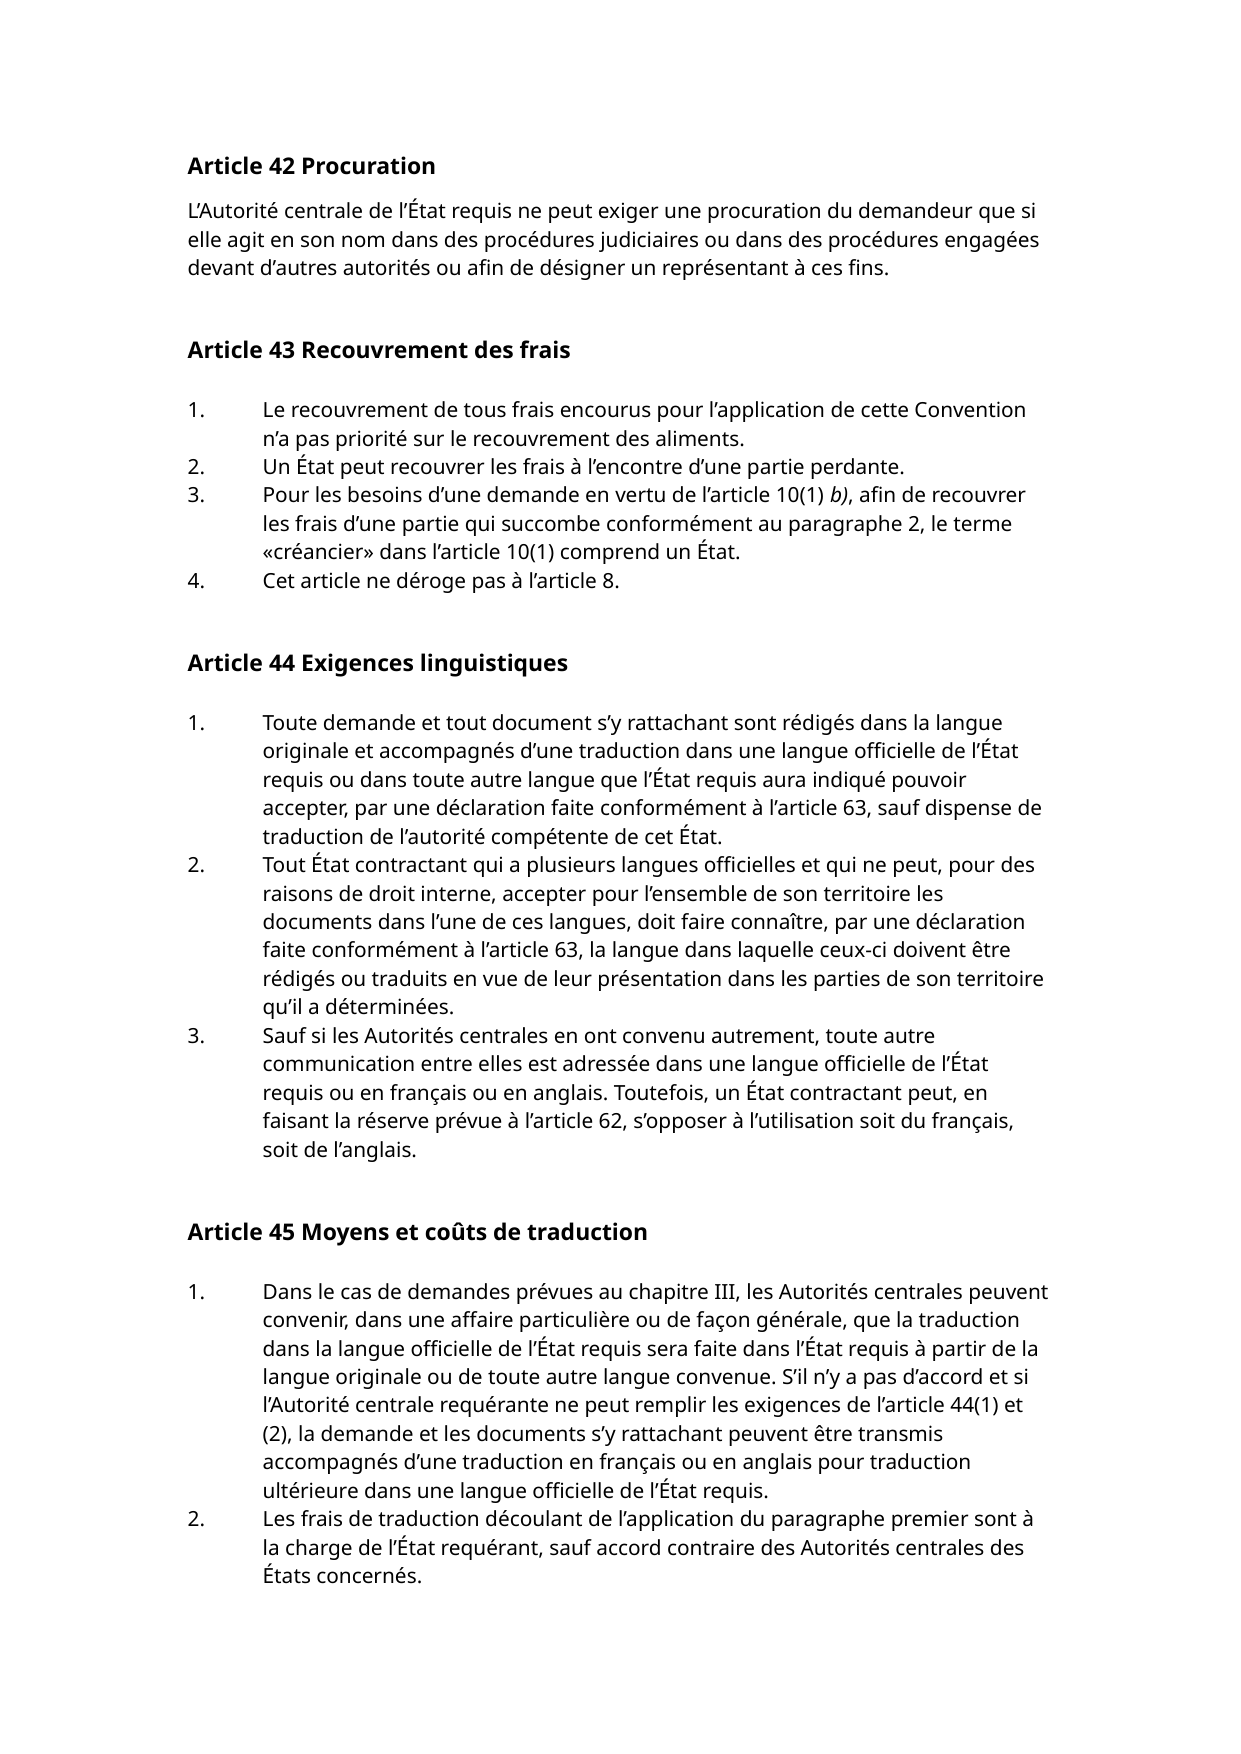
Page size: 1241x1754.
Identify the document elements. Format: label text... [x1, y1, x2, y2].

subtitle Article 45 Moyens et coûts de traduction [187, 1216, 1053, 1247]
list Le recouvrement de tous frais encourus pour l’application de cette Convention n’a pas priorité sur le recouvrement des aliments. [187, 395, 1053, 452]
list Les frais de traduction découlant de l’application du paragraphe premier sont à la charge de l’État requérant, sauf accord contraire des Autorités centrales des États concernés. [187, 1504, 1053, 1590]
list Sauf si les Autorités centrales en ont convenu autrement, toute autre communication entre elles est adressée dans une langue officielle de l’État requis ou en français ou en anglais. Toutefois, un État contractant peut, en faisant la réserve prévue à l’article 62, s’opposer à l’utilisation soit du français, soit de l’anglais. [187, 1021, 1053, 1163]
list Tout État contractant qui a plusieurs langues officielles et qui ne peut, pour des raisons de droit interne, accepter pour l’ensemble de son territoire les documents dans l’une de ces langues, doit faire connaître, par une déclaration faite conformément à l’article 63, la langue dans laquelle ceux-ci doivent être rédigés ou traduits en vue de leur présentation dans les parties de son territoire qu’il a déterminées. [187, 850, 1053, 1021]
list Un État peut recouvrer les frais à l’encontre d’une partie perdante. [187, 452, 1053, 481]
list Toute demande et tout document s’y rattachant sont rédigés dans la langue originale et accompagnés d’une traduction dans une langue officielle de l’État requis ou dans toute autre langue que l’État requis aura indiqué pouvoir accepter, par une déclaration faite conformément à l’article 63, sauf dispense de traduction de l’autorité compétente de cet État. [187, 708, 1053, 850]
text L’Autorité centrale de l’État requis ne peut exiger une procuration du demandeur que si elle agit en son nom dans des procédures judiciaires ou dans des procédures engagées devant d’autres autorités ou afin de désigner un représentant à ces fins. [187, 196, 1053, 282]
subtitle Article 42 Procuration [187, 150, 1053, 181]
list Pour les besoins d’une demande en vertu de l’article 10(1) b), afin de recouvrer les frais d’une partie qui succombe conformément au paragraphe 2, le terme «créancier» dans l’article 10(1) comprend un État. [187, 481, 1053, 566]
subtitle Article 43 Recouvrement des frais [187, 334, 1053, 365]
subtitle Article 44 Exigences linguistiques [187, 647, 1053, 678]
list Cet article ne déroge pas à l’article 8. [187, 566, 1053, 594]
list Dans le cas de demandes prévues au chapitre III, les Autorités centrales peuvent convenir, dans une affaire particulière ou de façon générale, que la traduction dans la langue officielle de l’État requis sera faite dans l’État requis à partir de la langue originale ou de toute autre langue convenue. S’il n’y a pas d’accord et si l’Autorité centrale requérante ne peut remplir les exigences de l’article 44(1) et (2), la demande et les documents s’y rattachant peuvent être transmis accompagnés d’une traduction en français ou en anglais pour traduction ultérieure dans une langue officielle de l’État requis. [187, 1277, 1053, 1504]
